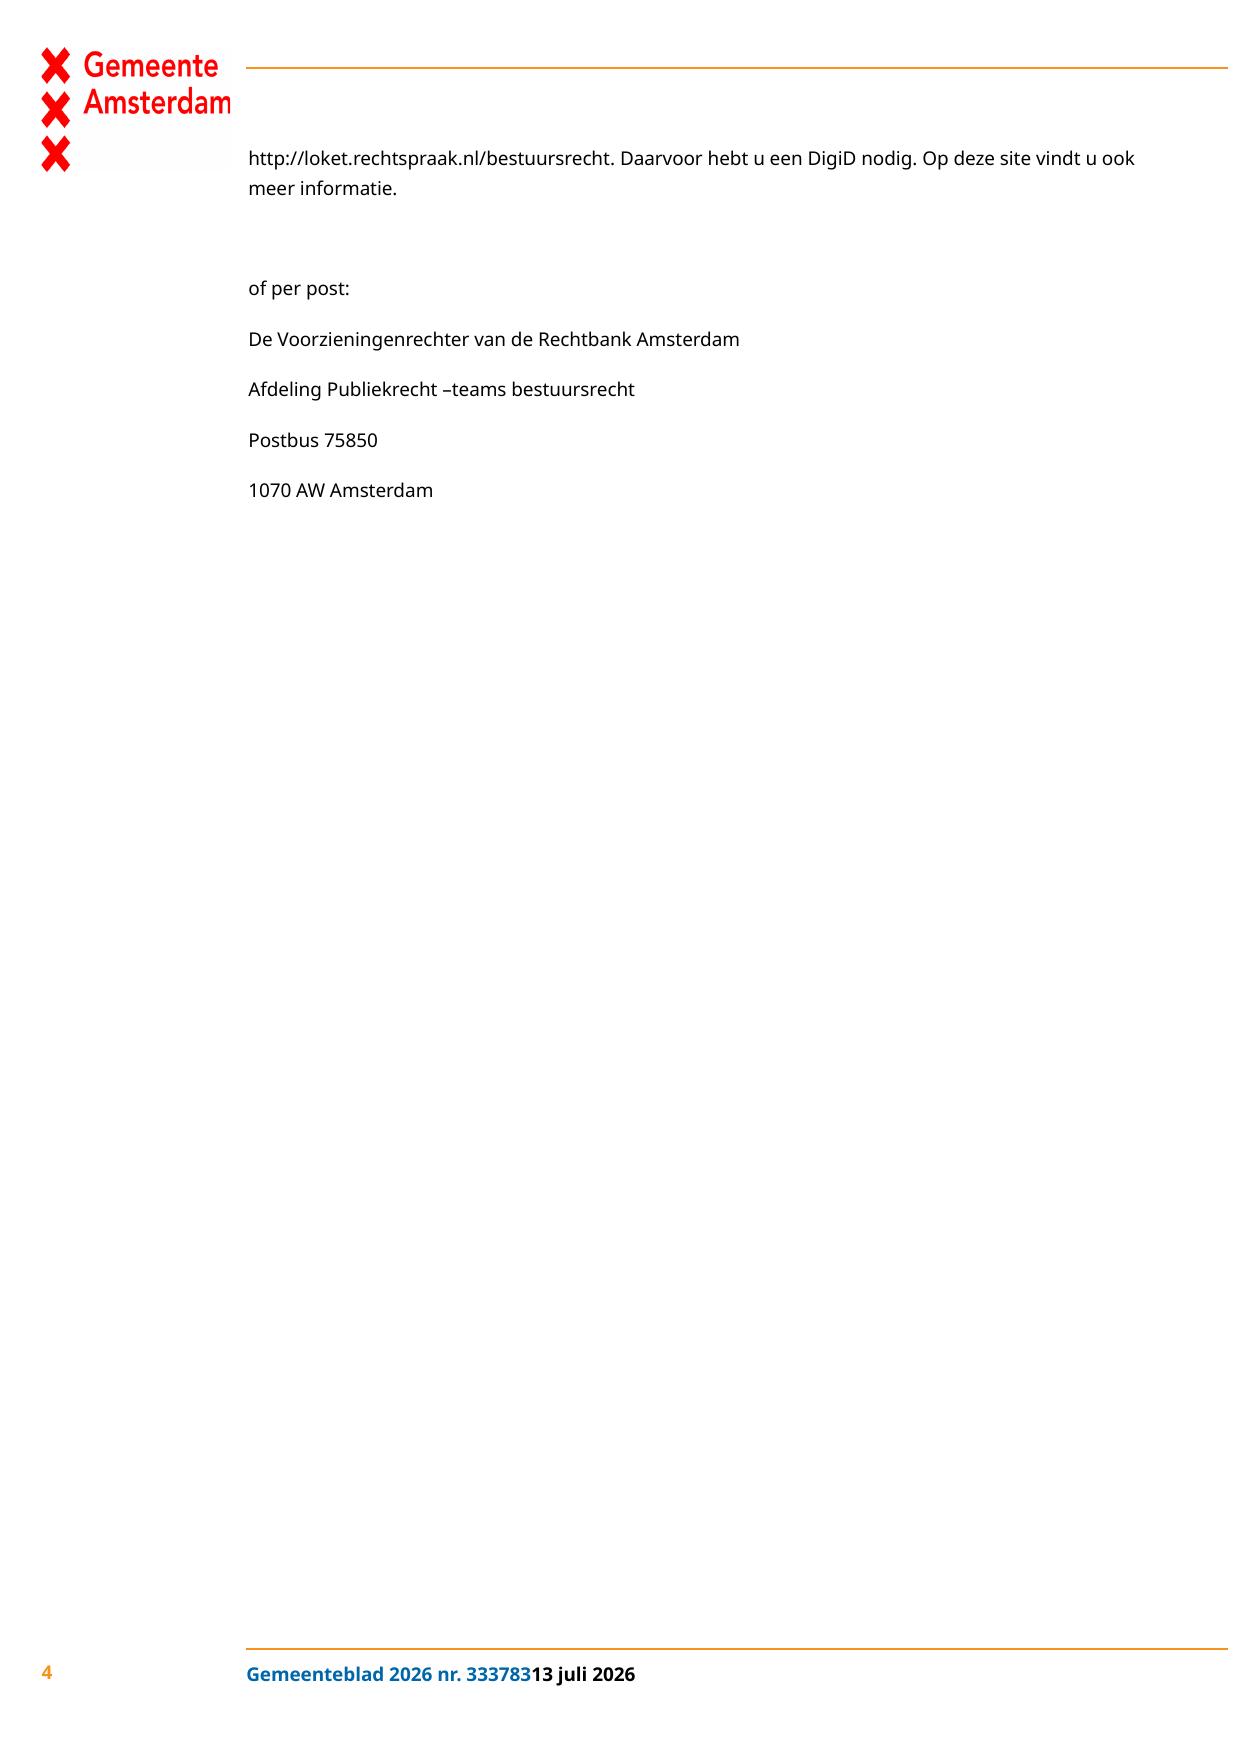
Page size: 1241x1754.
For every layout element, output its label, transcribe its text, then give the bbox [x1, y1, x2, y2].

text Postbus 75850 [248, 427, 1152, 453]
text 1070 AW Amsterdam [248, 477, 1152, 503]
text http://loket.rechtspraak.nl/bestuursrecht. Daarvoor hebt u een DigiD nodig. Op deze site vindt u ook meer informatie. [248, 145, 1152, 201]
text Afdeling Publiekrecht –teams bestuursrecht [248, 376, 1152, 402]
text of per post: [248, 276, 1152, 301]
picture [41, 47, 231, 172]
text De Voorzieningenrechter van de Rechtbank Amsterdam [248, 326, 1152, 352]
